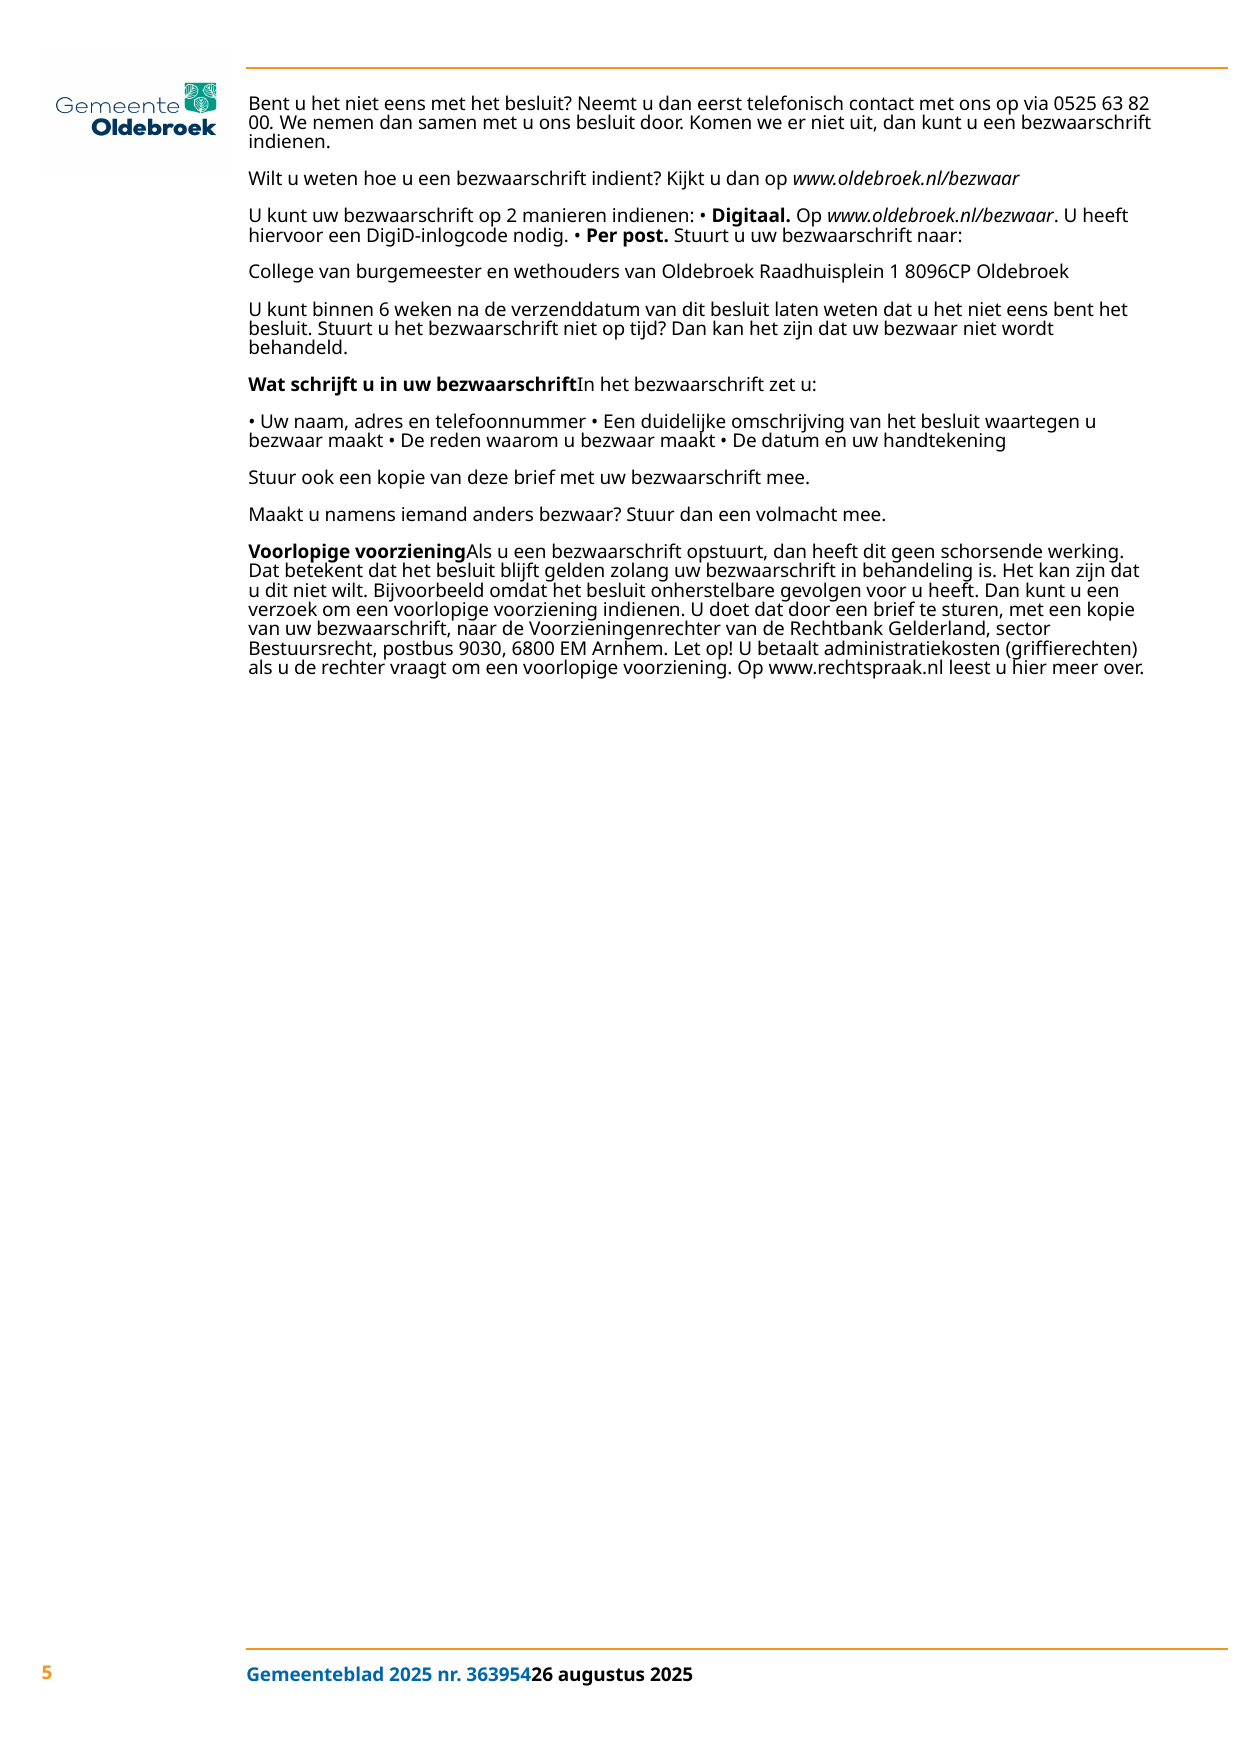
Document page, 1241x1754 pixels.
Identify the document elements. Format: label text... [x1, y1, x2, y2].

text College van burgemeester en wethouders van Oldebroek Raadhuisplein 1 8096CP Oldebroek [248, 263, 1152, 283]
text Stuur ook een kopie van deze brief met uw bezwaarschrift mee. [248, 469, 1152, 488]
text • Uw naam, adres en telefoonnummer • Een duidelijke omschrijving van het besluit waartegen u bezwaar maakt • De reden waarom u bezwaar maakt • De datum en uw handtekening [248, 413, 1152, 452]
text Voorlopige voorzieningAls u een bezwaarschrift opstuurt, dan heeft dit geen schorsende werking. Dat betekent dat het besluit blijft gelden zolang uw bezwaarschrift in behandeling is. Het kan zijn dat u dit niet wilt. Bijvoorbeeld omdat het besluit onherstelbare gevolgen voor u heeft. Dan kunt u een verzoek om een voorlopige voorziening indienen. U doet dat door een brief te sturen, met een kopie van uw bezwaarschrift, naar de Voorzieningenrechter van de Rechtbank Gelderland, sector Bestuursrecht, postbus 9030, 6800 EM Arnhem. Let op! U betaalt administratiekosten (griffierechten) als u de rechter vraagt om een voorlopige voorziening. Op www.rechtspraak.nl leest u hier meer over. [248, 543, 1152, 678]
text Bent u het niet eens met het besluit? Neemt u dan eerst telefonisch contact met ons op via 0525 63 82 00. We nemen dan samen met u ons besluit door. Komen we er niet uit, dan kunt u een bezwaarschrift indienen. [248, 95, 1152, 153]
text Wilt u weten hoe u een bezwaarschrift indient? Kijkt u dan op www.oldebroek.nl/bezwaar [248, 170, 1152, 189]
text Maakt u namens iemand anders bezwaar? Stuur dan een volmacht mee. [248, 506, 1152, 526]
text U kunt uw bezwaarschrift op 2 manieren indienen: • Digitaal. Op www.oldebroek.nl/bezwaar. U heeft hiervoor een DigiD-inlogcode nodig. • Per post. Stuurt u uw bezwaarschrift naar: [248, 207, 1152, 246]
text U kunt binnen 6 weken na de verzenddatum van dit besluit laten weten dat u het niet eens bent het besluit. Stuurt u het bezwaarschrift niet op tijd? Dan kan het zijn dat uw bezwaar niet wordt behandeld. [248, 301, 1152, 358]
picture [41, 47, 231, 172]
text Wat schrijft u in uw bezwaarschriftIn het bezwaarschrift zet u: [248, 376, 1152, 395]
